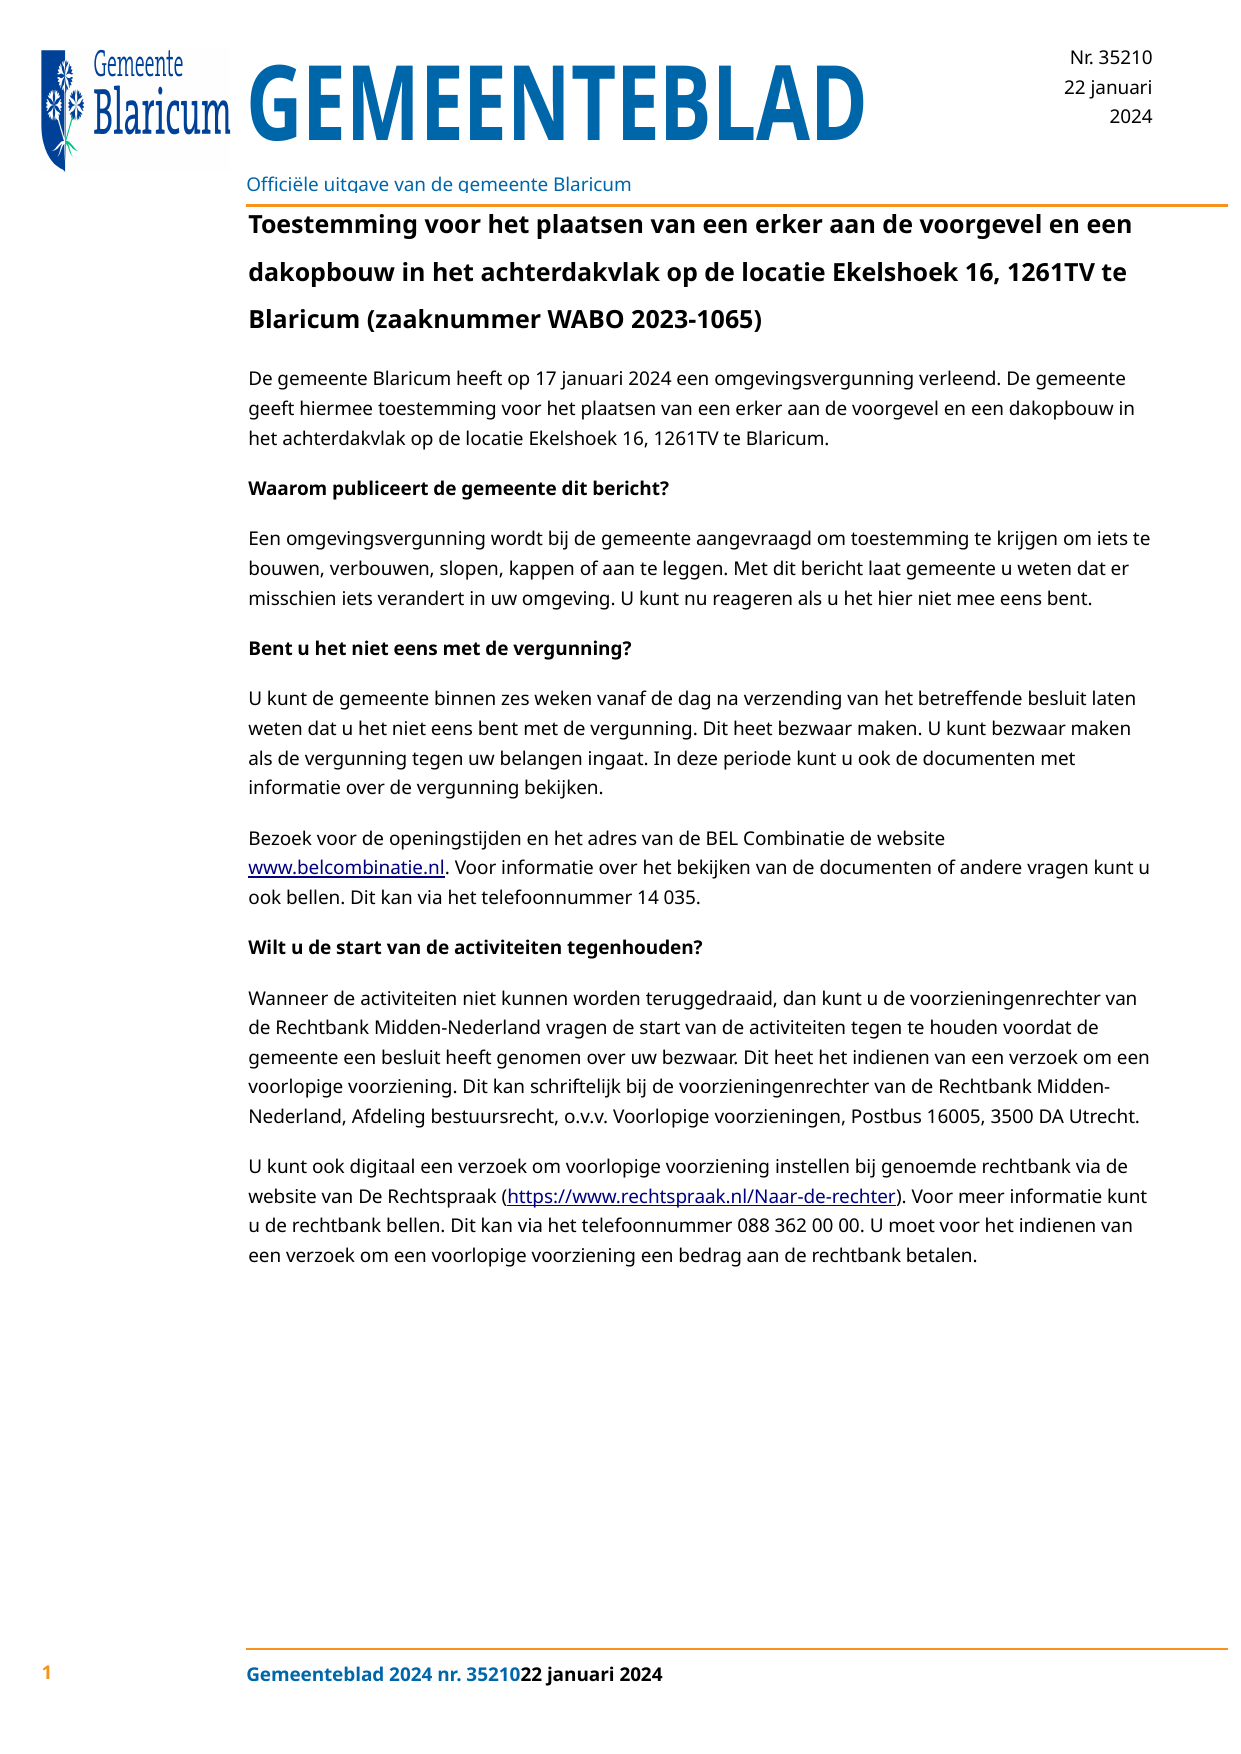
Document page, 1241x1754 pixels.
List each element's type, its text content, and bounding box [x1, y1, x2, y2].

text Bent u het niet eens met de vergunning? [248, 635, 1152, 661]
text Wanneer de activiteiten niet kunnen worden teruggedraaid, dan kunt u de voorzieningenrechter van de Rechtbank Midden-Nederland vragen de start van de activiteiten tegen te houden voordat de gemeente een besluit heeft genomen over uw bezwaar. Dit heet het indienen van een verzoek om een voorlopige voorziening. Dit kan schriftelijk bij de voorzieningenrechter van de Rechtbank Midden-Nederland, Afdeling bestuursrecht, o.v.v. Voorlopige voorzieningen, Postbus 16005, 3500 DA Utrecht. [248, 985, 1152, 1129]
text Een omgevingsvergunning wordt bij de gemeente aangevraagd om toestemming te krijgen om iets te bouwen, verbouwen, slopen, kappen of aan te leggen. Met dit bericht laat gemeente u weten dat er misschien iets verandert in uw omgeving. U kunt nu reageren als u het hier niet mee eens bent. [248, 526, 1152, 610]
text U kunt de gemeente binnen zes weken vanaf de dag na verzending van het betreffende besluit laten weten dat u het niet eens bent met de vergunning. Dit heet bezwaar maken. U kunt bezwaar maken als de vergunning tegen uw belangen ingaat. In deze periode kunt u ook de documenten met informatie over de vergunning bekijken. [248, 686, 1152, 800]
text Wilt u de start van de activiteiten tegenhouden? [248, 934, 1152, 960]
text Toestemming voor het plaatsen van een erker aan de voorgevel en een dakopbouw in het achterdakvlak op de locatie Ekelshoek 16, 1261TV te Blaricum (zaaknummer WABO 2023-1065) [248, 207, 1152, 336]
text Bezoek voor de openingstijden en het adres van de BEL Combinatie de website www.belcombinatie.nl. Voor informatie over het bekijken van de documenten of andere vragen kunt u ook bellen. Dit kan via het telefoonnummer 14 035. [248, 825, 1152, 909]
picture [41, 47, 231, 172]
text U kunt ook digitaal een verzoek om voorlopige voorziening instellen bij genoemde rechtbank via de website van De Rechtspraak (https://www.rechtspraak.nl/Naar-de-rechter). Voor meer informatie kunt u de rechtbank bellen. Dit kan via het telefoonnummer 088 362 00 00. U moet voor het indienen van een verzoek om een voorlopige voorziening een bedrag aan de rechtbank betalen. [248, 1153, 1152, 1268]
text Waarom publiceert de gemeente dit bericht? [248, 475, 1152, 501]
text De gemeente Blaricum heeft op 17 januari 2024 een omgevingsvergunning verleend. De gemeente geeft hiermee toestemming voor het plaatsen van een erker aan de voorgevel en een dakopbouw in het achterdakvlak op de locatie Ekelshoek 16, 1261TV te Blaricum. [248, 366, 1152, 450]
